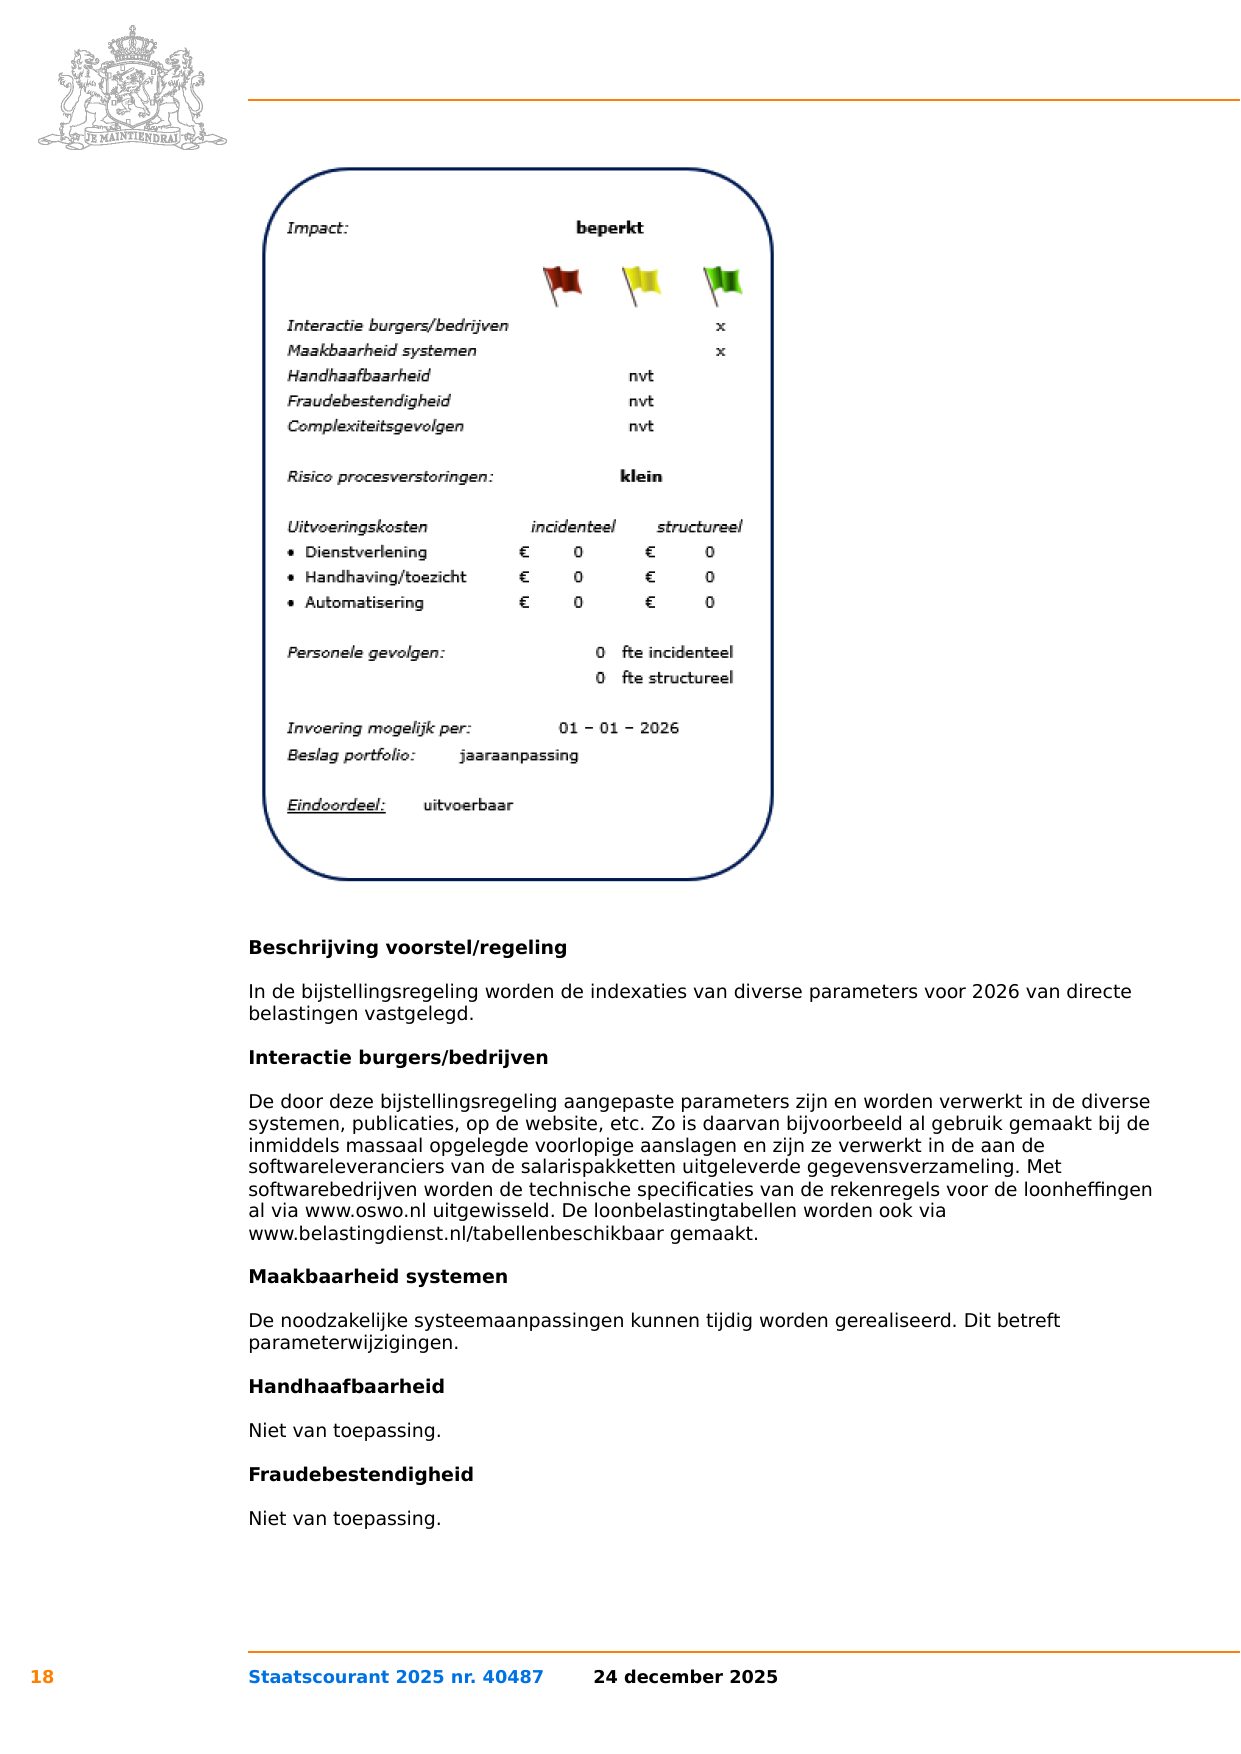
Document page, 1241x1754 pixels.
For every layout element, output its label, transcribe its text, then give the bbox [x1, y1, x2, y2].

subtitle Fraudebestendigheid [248, 1464, 1163, 1486]
text De door deze bijstellingsregeling aangepaste parameters zijn en worden verwerkt in de diverse systemen, publicaties, op de website, etc. Zo is daarvan bijvoorbeeld al gebruik gemaakt bij de inmiddels massaal opgelegde voorlopige aanslagen en zijn ze verwerkt in de aan de softwareleveranciers van de salarispakketten uitgeleverde gegevensverzameling. Met softwarebedrijven worden de technische specificaties van de rekenregels voor de loonheffingen al via www.oswo.nl uitgewisseld. De loonbelastingtabellen worden ook via www.belastingdienst.nl/tabellenbeschikbaar gemaakt. [248, 1091, 1163, 1244]
text De noodzakelijke systeemaanpassingen kunnen tijdig worden gerealiseerd. Dit betreft parameterwijzigingen. [248, 1310, 1163, 1354]
text Niet van toepassing. [248, 1420, 1163, 1442]
text In de bijstellingsregeling worden de indexaties van diverse parameters voor 2026 van directe belastingen vastgelegd. [248, 981, 1163, 1025]
subtitle Handhaafbaarheid [248, 1376, 1163, 1398]
picture [248, 155, 786, 894]
subtitle Beschrijving voorstel/regeling [248, 937, 1163, 959]
subtitle Maakbaarheid systemen [248, 1266, 1163, 1288]
subtitle Interactie burgers/bedrijven [248, 1047, 1163, 1069]
text Niet van toepassing. [248, 1507, 1163, 1529]
picture [38, 25, 227, 150]
